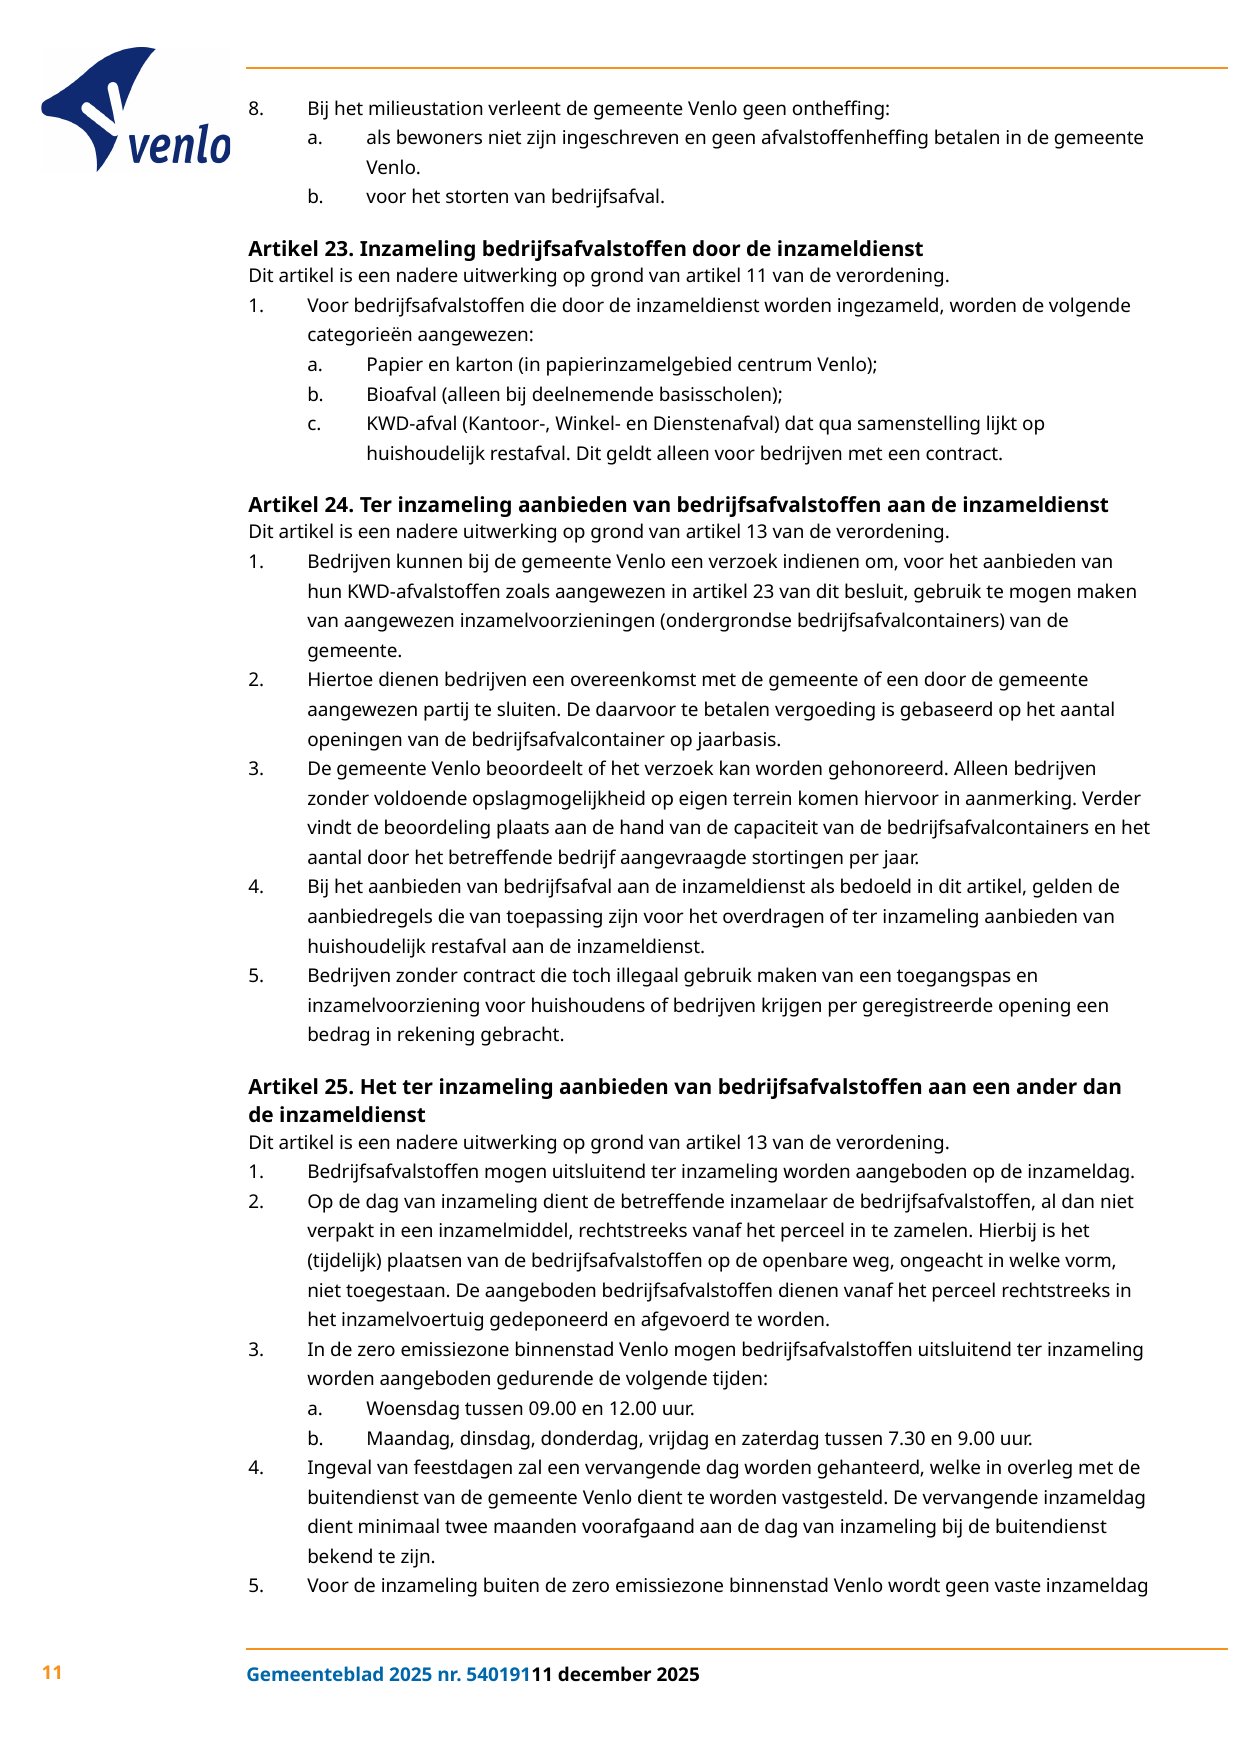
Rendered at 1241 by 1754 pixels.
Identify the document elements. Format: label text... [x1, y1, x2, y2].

list Bioafval (alleen bij deelnemende basisscholen); [307, 381, 1152, 406]
list Op de dag van inzameling dient de betreffende inzamelaar de bedrijfsafvalstoffen, al dan niet verpakt in een inzamelmiddel, rechtstreeks vanaf het perceel in te zamelen. Hierbij is het (tijdelijk) plaatsen van de bedrijfsafvalstoffen op de openbare weg, ongeacht in welke vorm, niet toegestaan. De aangeboden bedrijfsafvalstoffen dienen vanaf het perceel rechtstreeks in het inzamelvoertuig gedeponeerd en afgevoerd te worden. [248, 1188, 1152, 1332]
list voor het storten van bedrijfsafval. [307, 183, 1152, 209]
list Papier en karton (in papierinzamelgebied centrum Venlo); [307, 351, 1152, 377]
list Maandag, dinsdag, donderdag, vrijdag en zaterdag tussen 7.30 en 9.00 uur. [307, 1425, 1152, 1451]
picture [41, 47, 231, 172]
text Artikel 24. Ter inzameling aanbieden van bedrijfsafvalstoffen aan de inzameldienst [248, 490, 1152, 519]
text Dit artikel is een nadere uitwerking op grond van artikel 13 van de verordening. [248, 519, 1152, 544]
list als bewoners niet zijn ingeschreven en geen afvalstoffenheffing betalen in de gemeente Venlo. [307, 124, 1152, 180]
text Artikel 25. Het ter inzameling aanbieden van bedrijfsafvalstoffen aan een ander dan de inzameldienst [248, 1072, 1152, 1129]
list Voor de inzameling buiten de zero emissiezone binnenstad Venlo wordt geen vaste inzameldag [248, 1573, 1152, 1598]
text Dit artikel is een nadere uitwerking op grond van artikel 13 van de verordening. [248, 1129, 1152, 1155]
list In de zero emissiezone binnenstad Venlo mogen bedrijfsafvalstoffen uitsluitend ter inzameling worden aangeboden gedurende de volgende tijden: [248, 1336, 1152, 1391]
list Bedrijven zonder contract die toch illegaal gebruik maken van een toegangspas en inzamelvoorziening voor huishoudens of bedrijven krijgen per geregistreerde opening een bedrag in rekening gebracht. [248, 962, 1152, 1047]
list KWD-afval (Kantoor-, Winkel- en Dienstenafval) dat qua samenstelling lijkt op huishoudelijk restafval. Dit geldt alleen voor bedrijven met een contract. [307, 410, 1152, 466]
list Bedrijven kunnen bij de gemeente Venlo een verzoek indienen om, voor het aanbieden van hun KWD-afvalstoffen zoals aangewezen in artikel 23 van dit besluit, gebruik te mogen maken van aangewezen inzamelvoorzieningen (ondergrondse bedrijfsafvalcontainers) van de gemeente. [248, 548, 1152, 663]
text Artikel 23. Inzameling bedrijfsafvalstoffen door de inzameldienst [248, 234, 1152, 262]
list Bedrijfsafvalstoffen mogen uitsluitend ter inzameling worden aangeboden op de inzameldag. [248, 1158, 1152, 1184]
list De gemeente Venlo beoordeelt of het verzoek kan worden gehonoreerd. Alleen bedrijven zonder voldoende opslagmogelijkheid op eigen terrein komen hiervoor in aanmerking. Verder vindt de beoordeling plaats aan de hand van de capaciteit van de bedrijfsafvalcontainers en het aantal door het betreffende bedrijf aangevraagde stortingen per jaar. [248, 755, 1152, 870]
list Woensdag tussen 09.00 en 12.00 uur. [307, 1395, 1152, 1421]
list Bij het aanbieden van bedrijfsafval aan de inzameldienst als bedoeld in dit artikel, gelden de aanbiedregels die van toepassing zijn voor het overdragen of ter inzameling aanbieden van huishoudelijk restafval aan de inzameldienst. [248, 874, 1152, 959]
list Ingeval van feestdagen zal een vervangende dag worden gehanteerd, welke in overleg met de buitendienst van de gemeente Venlo dient te worden vastgesteld. De vervangende inzameldag dient minimaal twee maanden voorafgaand aan de dag van inzameling bij de buitendienst bekend te zijn. [248, 1454, 1152, 1569]
list Hiertoe dienen bedrijven een overeenkomst met de gemeente of een door de gemeente aangewezen partij te sluiten. De daarvoor te betalen vergoeding is gebaseerd op het aantal openingen van de bedrijfsafvalcontainer op jaarbasis. [248, 667, 1152, 752]
text Dit artikel is een nadere uitwerking op grond van artikel 11 van de verordening. [248, 262, 1152, 288]
list Voor bedrijfsafvalstoffen die door de inzameldienst worden ingezameld, worden de volgende categorieën aangewezen: [248, 292, 1152, 347]
list Bij het milieustation verleent de gemeente Venlo geen ontheffing: [248, 95, 1152, 121]
